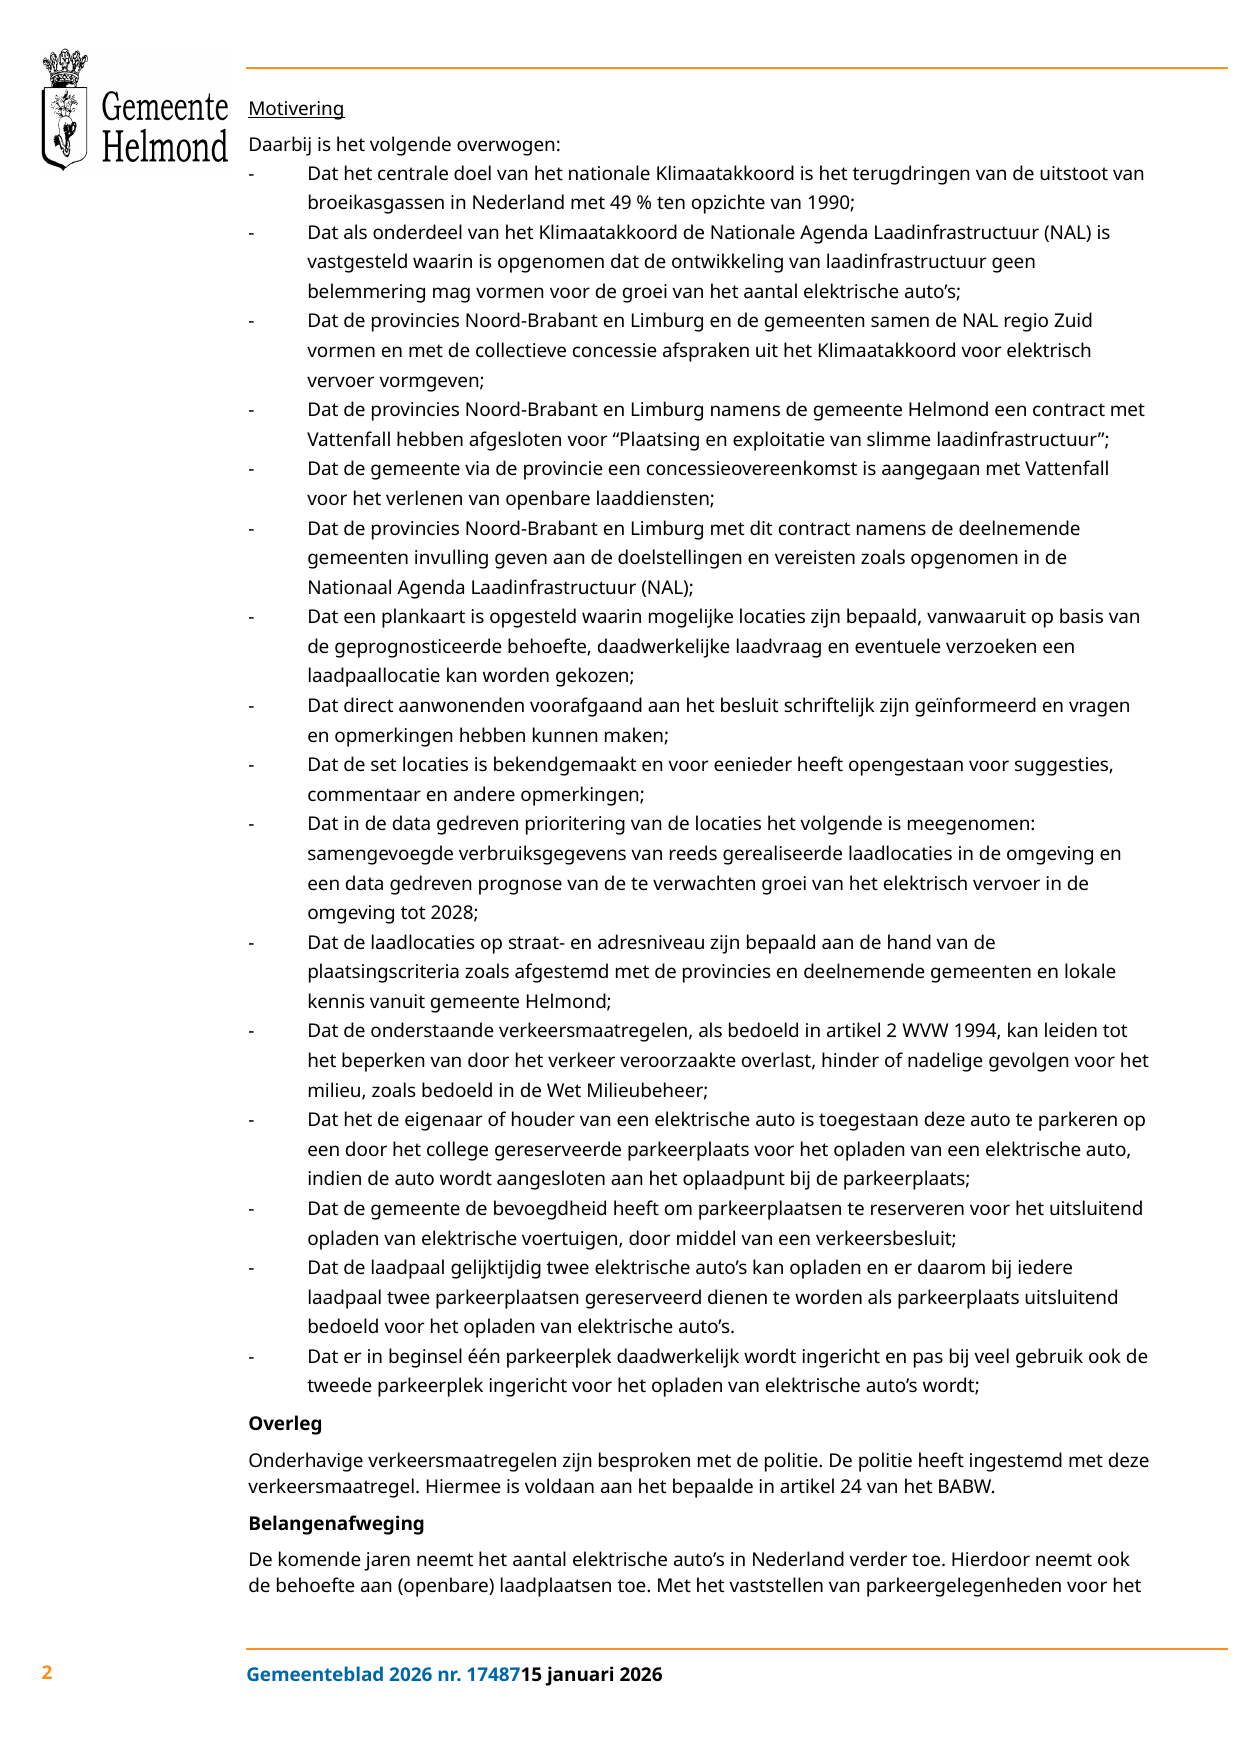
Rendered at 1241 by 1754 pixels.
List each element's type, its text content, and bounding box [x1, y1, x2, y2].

list Dat de set locaties is bekendgemaakt en voor eenieder heeft opengestaan voor suggesties, commentaar en andere opmerkingen; [248, 751, 1152, 807]
text De komende jaren neemt het aantal elektrische auto’s in Nederland verder toe. Hierdoor neemt ook de behoefte aan (openbare) laadplaatsen toe. Met het vaststellen van parkeergelegenheden voor het [248, 1546, 1152, 1598]
list Dat er in beginsel één parkeerplek daadwerkelijk wordt ingericht en pas bij veel gebruik ook de tweede parkeerplek ingericht voor het opladen van elektrische auto’s wordt; [248, 1343, 1152, 1398]
list Dat een plankaart is opgesteld waarin mogelijke locaties zijn bepaald, vanwaaruit op basis van de geprognosticeerde behoefte, daadwerkelijke laadvraag en eventuele verzoeken een laadpaallocatie kan worden gekozen; [248, 603, 1152, 688]
list Dat de gemeente de bevoegdheid heeft om parkeerplaatsen te reserveren voor het uitsluitend opladen van elektrische voertuigen, door middel van een verkeersbesluit; [248, 1195, 1152, 1251]
text Onderhavige verkeersmaatregelen zijn besproken met de politie. De politie heeft ingestemd met deze verkeersmaatregel. Hiermee is voldaan aan het bepaalde in artikel 24 van het BABW. [248, 1447, 1152, 1499]
list Dat het de eigenaar of houder van een elektrische auto is toegestaan deze auto te parkeren op een door het college gereserveerde parkeerplaats voor het opladen van een elektrische auto, indien de auto wordt aangesloten aan het oplaadpunt bij de parkeerplaats; [248, 1106, 1152, 1191]
list Dat de laadpaal gelijktijdig twee elektrische auto’s kan opladen en er daarom bij iedere laadpaal twee parkeerplaatsen gereserveerd dienen te worden als parkeerplaats uitsluitend bedoeld voor het opladen van elektrische auto’s. [248, 1254, 1152, 1339]
list Dat de provincies Noord-Brabant en Limburg namens de gemeente Helmond een contract met Vattenfall hebben afgesloten voor “Plaatsing en exploitatie van slimme laadinfrastructuur”; [248, 396, 1152, 452]
list Dat de onderstaande verkeersmaatregelen, als bedoeld in artikel 2 WVW 1994, kan leiden tot het beperken van door het verkeer veroorzaakte overlast, hinder of nadelige gevolgen voor het milieu, zoals bedoeld in de Wet Milieubeheer; [248, 1018, 1152, 1103]
list Dat de gemeente via de provincie een concessieovereenkomst is aangegaan met Vattenfall voor het verlenen van openbare laaddiensten; [248, 456, 1152, 511]
list Dat de provincies Noord-Brabant en Limburg en de gemeenten samen de NAL regio Zuid vormen en met de collectieve concessie afspraken uit het Klimaatakkoord voor elektrisch vervoer vormgeven; [248, 308, 1152, 393]
list Dat de laadlocaties op straat- en adresniveau zijn bepaald aan de hand van de plaatsingscriteria zoals afgestemd met de provincies en deelnemende gemeenten en lokale kennis vanuit gemeente Helmond; [248, 929, 1152, 1014]
list Dat als onderdeel van het Klimaatakkoord de Nationale Agenda Laadinfrastructuur (NAL) is vastgesteld waarin is opgenomen dat de ontwikkeling van laadinfrastructuur geen belemmering mag vormen voor de groei van het aantal elektrische auto’s; [248, 219, 1152, 304]
picture [41, 47, 231, 172]
list Dat in de data gedreven prioritering van de locaties het volgende is meegenomen: samengevoegde verbruiksgegevens van reeds gerealiseerde laadlocaties in de omgeving en een data gedreven prognose van de te verwachten groei van het elektrisch vervoer in de omgeving tot 2028; [248, 811, 1152, 925]
list Dat het centrale doel van het nationale Klimaatakkoord is het terugdringen van de uitstoot van broeikasgassen in Nederland met 49 % ten opzichte van 1990; [248, 160, 1152, 215]
list Dat direct aanwonenden voorafgaand aan het besluit schriftelijk zijn geïnformeerd en vragen en opmerkingen hebben kunnen maken; [248, 692, 1152, 748]
list Dat de provincies Noord-Brabant en Limburg met dit contract namens de deelnemende gemeenten invulling geven aan de doelstellingen en vereisten zoals opgenomen in de Nationaal Agenda Laadinfrastructuur (NAL); [248, 515, 1152, 600]
text Motivering [248, 95, 1152, 121]
text Overleg [248, 1411, 1152, 1436]
text Daarbij is het volgende overwogen: [248, 131, 1152, 157]
text Belangenafweging [248, 1510, 1152, 1535]
